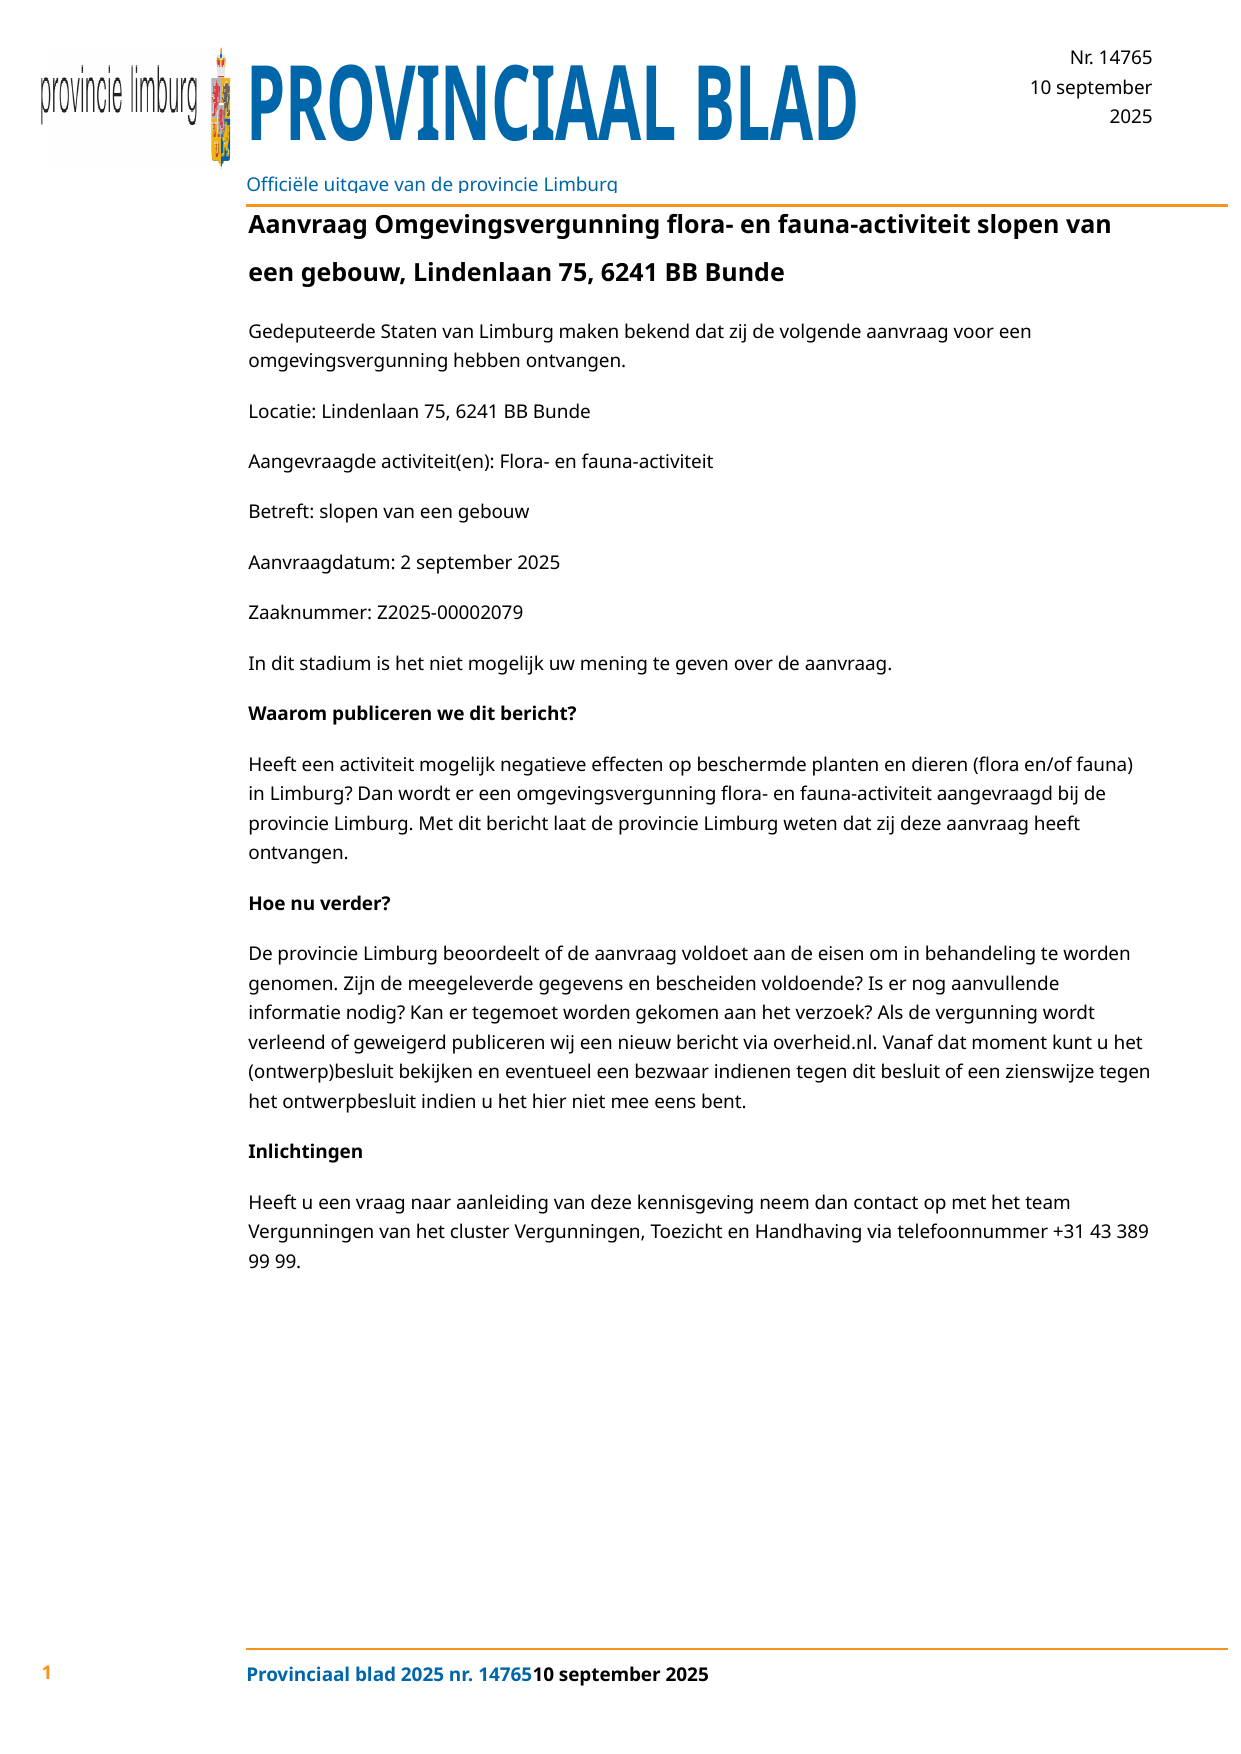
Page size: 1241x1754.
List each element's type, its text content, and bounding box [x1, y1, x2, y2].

text Gedeputeerde Staten van Limburg maken bekend dat zij de volgende aanvraag voor een omgevingsvergunning hebben ontvangen. [248, 318, 1152, 373]
text Aanvraagdatum: 2 september 2025 [248, 549, 1152, 575]
text De provincie Limburg beoordeelt of de aanvraag voldoet aan de eisen om in behandeling te worden genomen. Zijn de meegeleverde gegevens en bescheiden voldoende? Is er nog aanvullende informatie nodig? Kan er tegemoet worden gekomen aan het verzoek? Als de vergunning wordt verleend of geweigerd publiceren wij een nieuw bericht via overheid.nl. Vanaf dat moment kunt u het (ontwerp)besluit bekijken en eventueel een bezwaar indienen tegen dit besluit of een zienswijze tegen het ontwerpbesluit indien u het hier niet mee eens bent. [248, 940, 1152, 1114]
text Aangevraagde activiteit(en): Flora- en fauna-activiteit [248, 448, 1152, 474]
text Locatie: Lindenlaan 75, 6241 BB Bunde [248, 398, 1152, 424]
text Hoe nu verder? [248, 890, 1152, 916]
text In dit stadium is het niet mogelijk uw mening te geven over de aanvraag. [248, 650, 1152, 676]
text Heeft u een vraag naar aanleiding van deze kennisgeving neem dan contact op met het team Vergunningen van het cluster Vergunningen, Toezicht en Handhaving via telefoonnummer +31 43 389 99 99. [248, 1189, 1152, 1274]
text Waarom publiceren we dit bericht? [248, 700, 1152, 726]
text Aanvraag Omgevingsvergunning flora- en fauna-activiteit slopen van een gebouw, Lindenlaan 75, 6241 BB Bunde [248, 207, 1152, 288]
picture [41, 47, 231, 172]
text Inlichtingen [248, 1139, 1152, 1164]
text Betreft: slopen van een gebouw [248, 499, 1152, 524]
text Heeft een activiteit mogelijk negatieve effecten op beschermde planten en dieren (flora en/of fauna) in Limburg? Dan wordt er een omgevingsvergunning flora- en fauna-activiteit aangevraagd bij de provincie Limburg. Met dit bericht laat de provincie Limburg weten dat zij deze aanvraag heeft ontvangen. [248, 751, 1152, 865]
text Zaaknummer: Z2025-00002079 [248, 599, 1152, 625]
